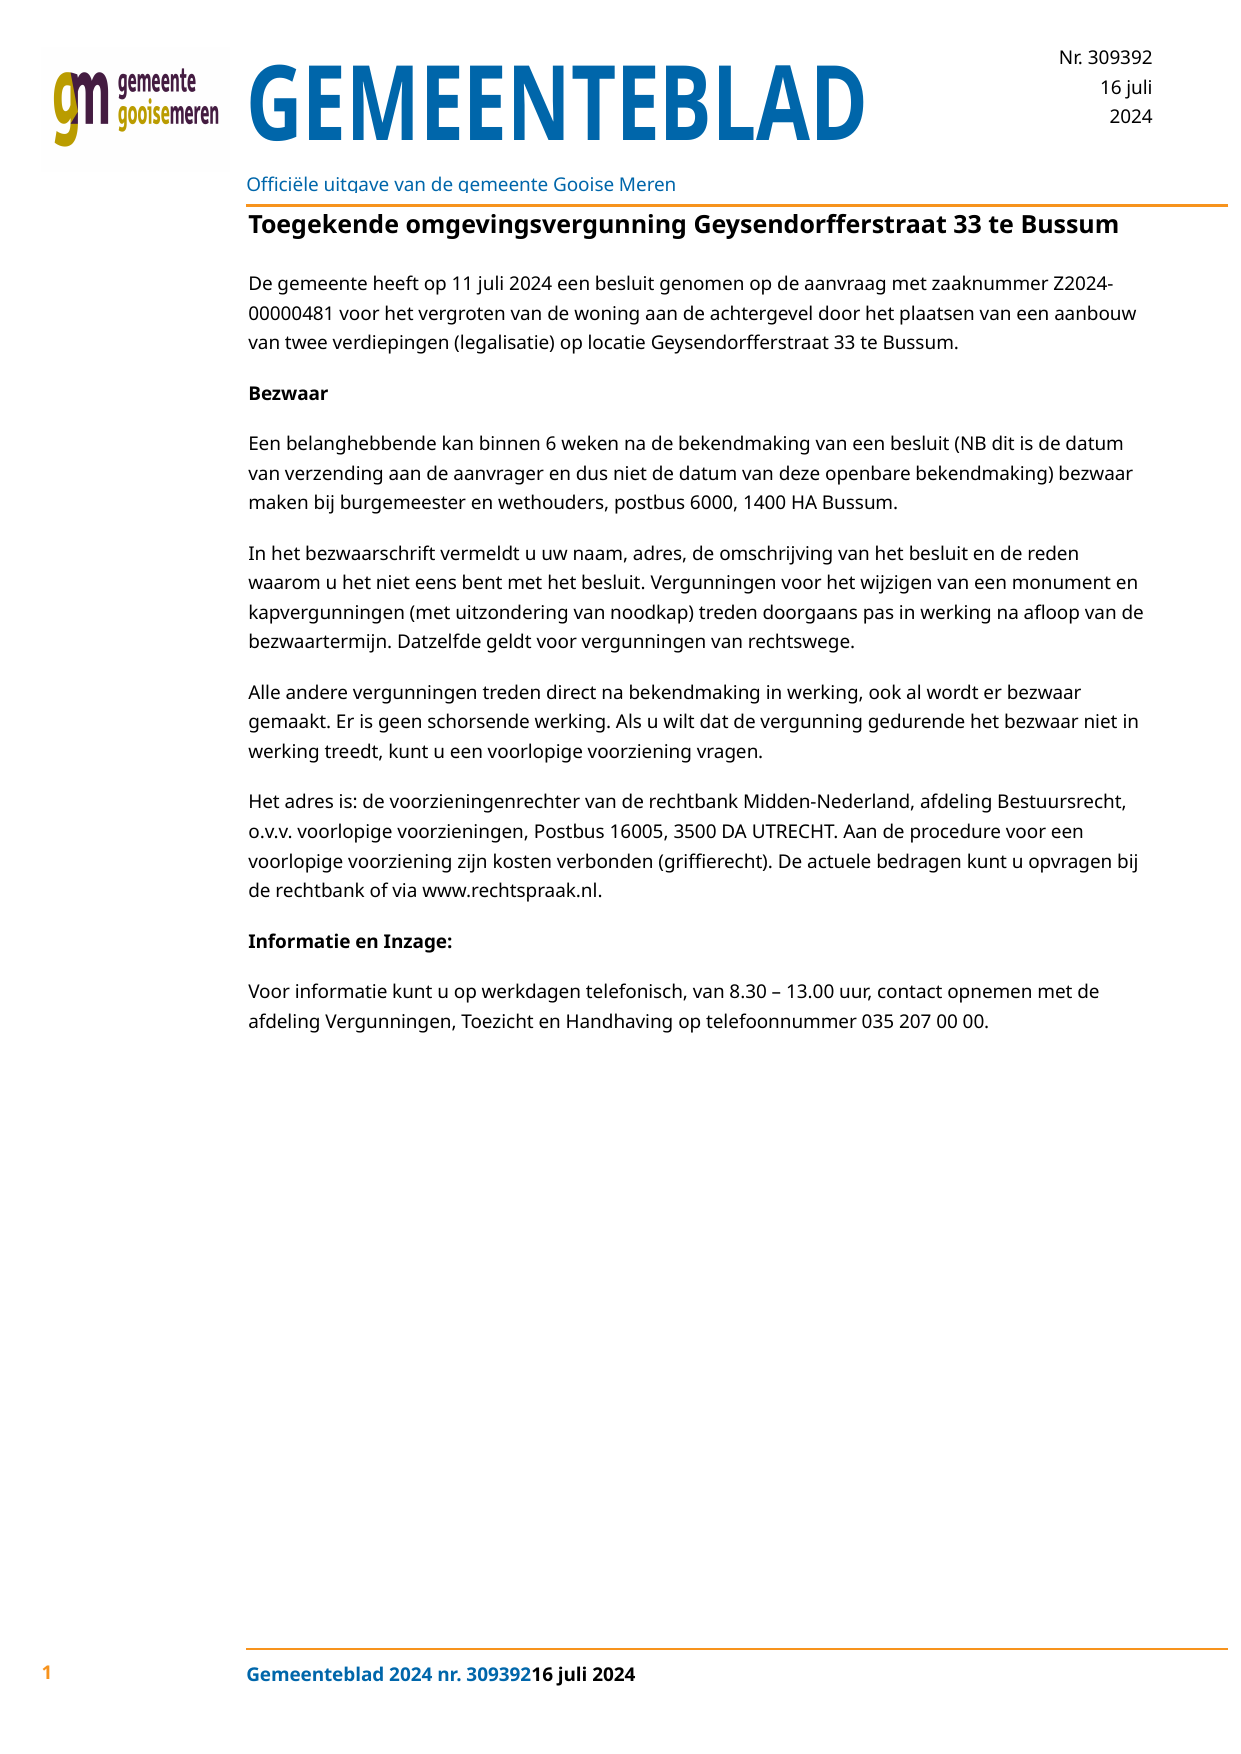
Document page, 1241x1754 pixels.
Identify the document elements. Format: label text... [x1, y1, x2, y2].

picture [41, 47, 231, 172]
text Bezwaar [248, 380, 1152, 406]
text Voor informatie kunt u op werkdagen telefonisch, van 8.30 – 13.00 uur, contact opnemen met de afdeling Vergunningen, Toezicht en Handhaving op telefoonnummer 035 207 00 00. [248, 978, 1152, 1033]
text In het bezwaarschrift vermeldt u uw naam, adres, de omschrijving van het besluit en de reden waarom u het niet eens bent met het besluit. Vergunningen voor het wijzigen van een monument en kapvergunningen (met uitzondering van noodkap) treden doorgaans pas in werking na afloop van de bezwaartermijn. Datzelfde geldt voor vergunningen van rechtswege. [248, 540, 1152, 654]
text Het adres is: de voorzieningenrechter van de rechtbank Midden-Nederland, afdeling Bestuursrecht, o.v.v. voorlopige voorzieningen, Postbus 16005, 3500 DA UTRECHT. Aan de procedure voor een voorlopige voorziening zijn kosten verbonden (griffierecht). De actuele bedragen kunt u opvragen bij de rechtbank of via www.rechtspraak.nl. [248, 789, 1152, 903]
text De gemeente heeft op 11 juli 2024 een besluit genomen op de aanvraag met zaaknummer Z2024-00000481 voor het vergroten van de woning aan de achtergevel door het plaatsen van een aanbouw van twee verdiepingen (legalisatie) op locatie Geysendorfferstraat 33 te Bussum. [248, 270, 1152, 355]
text Informatie en Inzage: [248, 928, 1152, 953]
text Toegekende omgevingsvergunning Geysendorfferstraat 33 te Bussum [248, 207, 1152, 241]
text Alle andere vergunningen treden direct na bekendmaking in werking, ook al wordt er bezwaar gemaakt. Er is geen schorsende werking. Als u wilt dat de vergunning gedurende het bezwaar niet in werking treedt, kunt u een voorlopige voorziening vragen. [248, 679, 1152, 764]
text Een belanghebbende kan binnen 6 weken na de bekendmaking van een besluit (NB dit is de datum van verzending aan de aanvrager en dus niet de datum van deze openbare bekendmaking) bezwaar maken bij burgemeester en wethouders, postbus 6000, 1400 HA Bussum. [248, 430, 1152, 515]
